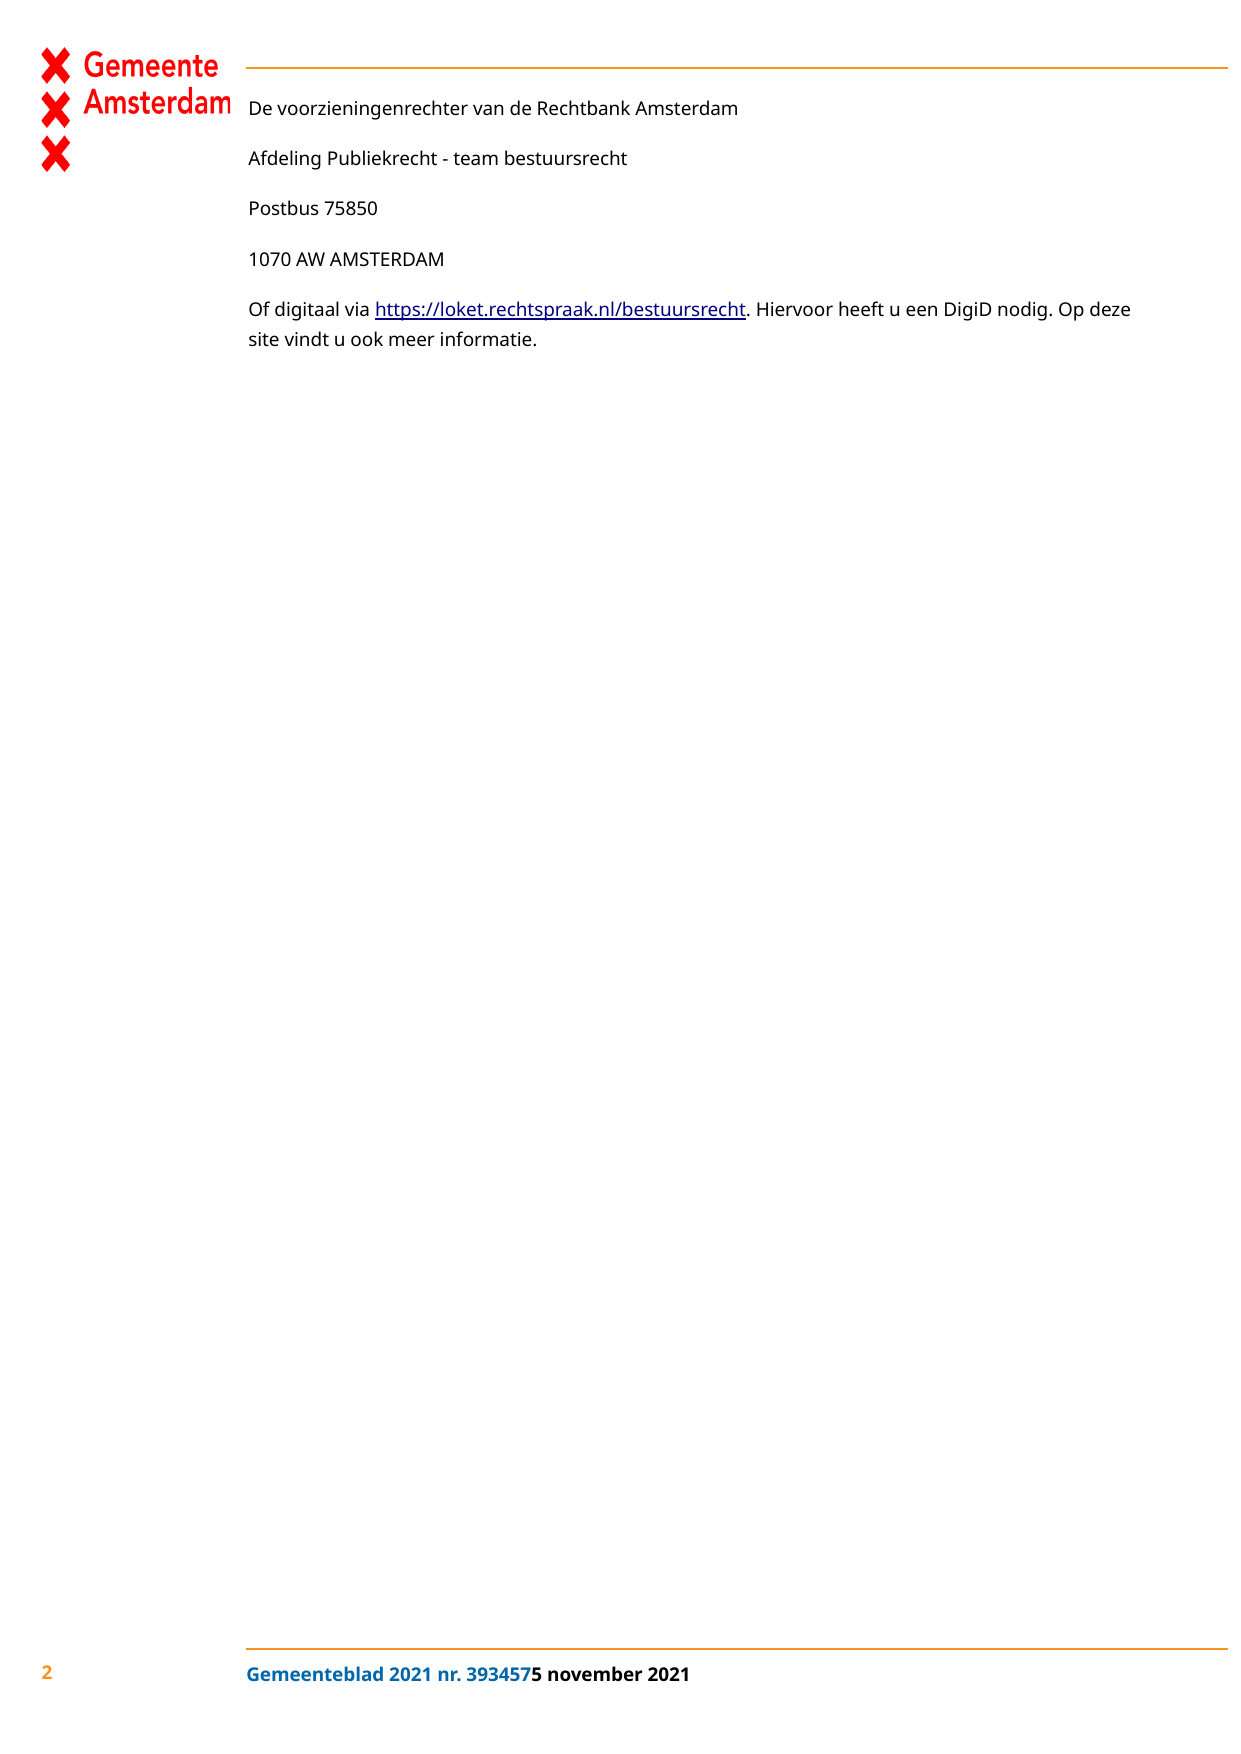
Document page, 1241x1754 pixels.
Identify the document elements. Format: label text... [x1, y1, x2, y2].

text Afdeling Publiekrecht - team bestuursrecht [248, 145, 1152, 171]
text 1070 AW AMSTERDAM [248, 246, 1152, 272]
text Postbus 75850 [248, 196, 1152, 221]
text De voorzieningenrechter van de Rechtbank Amsterdam [248, 95, 1152, 121]
picture [41, 47, 231, 172]
text Of digitaal via https://loket.rechtspraak.nl/bestuursrecht. Hiervoor heeft u een DigiD nodig. Op deze site vindt u ook meer informatie. [248, 296, 1152, 352]
